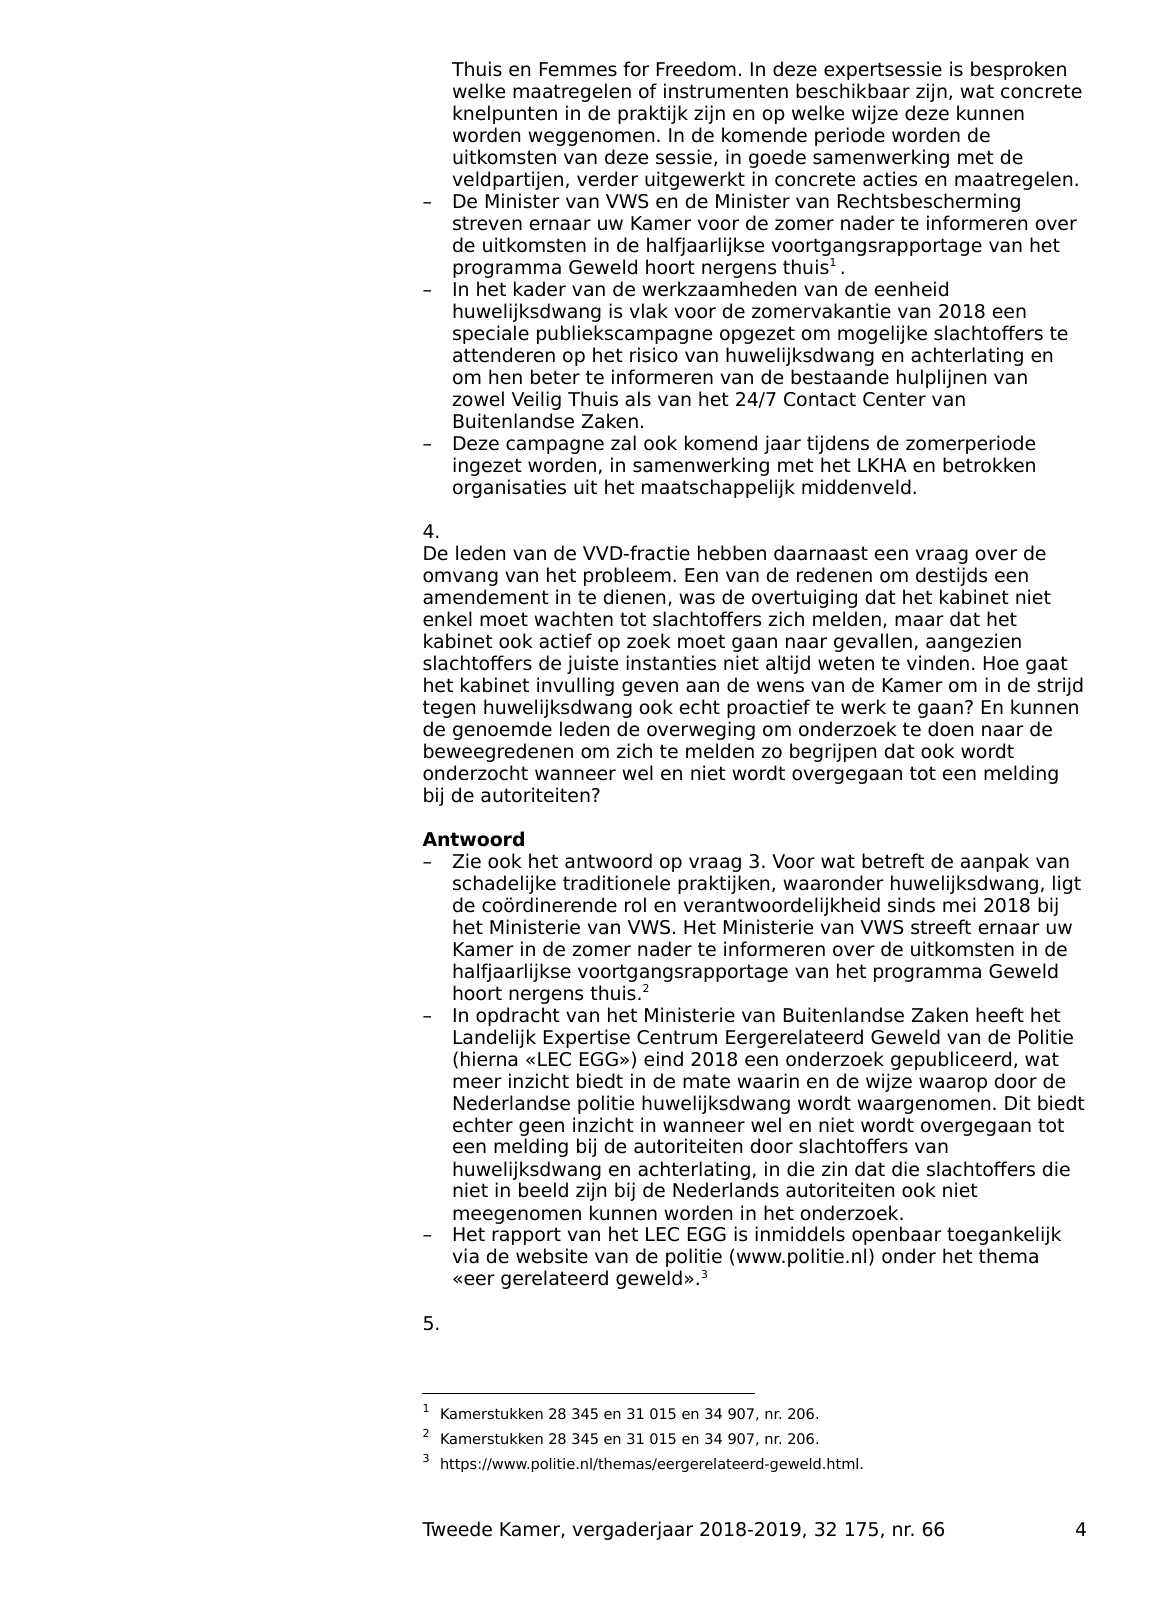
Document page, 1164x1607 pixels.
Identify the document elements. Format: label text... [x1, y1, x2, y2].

text Kamerstukken 28 345 en 31 015 en 34 907, nr. 206. [422, 1427, 1087, 1449]
text – De Minister van VWS en de Minister van Rechtsbescherming streven ernaar uw Kamer voor de zomer nader te informeren over de uitkomsten in de halfjaarlijkse voortgangsrapportage van het programma Geweld hoort nergens thuis. [422, 191, 1087, 279]
text Thuis en Femmes for Freedom. In deze expertsessie is besproken welke maatregelen of instrumenten beschikbaar zijn, wat concrete knelpunten in de praktijk zijn en op welke wijze deze kunnen worden weggenomen. In de komende periode worden de uitkomsten van deze sessie, in goede samenwerking met de veldpartijen, verder uitgewerkt in concrete acties en maatregelen. [422, 59, 1087, 191]
text 5. [422, 1312, 1087, 1334]
text – Zie ook het antwoord op vraag 3. Voor wat betreft de aanpak van schadelijke traditionele praktijken, waaronder huwelijksdwang, ligt de coördinerende rol en verantwoordelijkheid sinds mei 2018 bij het Ministerie van VWS. Het Ministerie van VWS streeft ernaar uw Kamer in de zomer nader te informeren over de uitkomsten in de halfjaarlijkse voortgangsrapportage van het programma Geweld hoort nergens thuis. [422, 851, 1087, 1004]
text Antwoord [422, 829, 1087, 851]
text – In opdracht van het Ministerie van Buitenlandse Zaken heeft het Landelijk Expertise Centrum Eergerelateerd Geweld van de Politie (hierna «LEC EGG») eind 2018 een onderzoek gepubliceerd, wat meer inzicht biedt in de mate waarin en de wijze waarop door de Nederlandse politie huwelijksdwang wordt waargenomen. Dit biedt echter geen inzicht in wanneer wel en niet wordt overgegaan tot een melding bij de autoriteiten door slachtoffers van huwelijksdwang en achterlating, in die zin dat die slachtoffers die niet in beeld zijn bij de Nederlands autoriteiten ook niet meegenomen kunnen worden in het onderzoek. [422, 1004, 1087, 1224]
text De leden van de VVD-fractie hebben daarnaast een vraag over de omvang van het probleem. Een van de redenen om destijds een amendement in te dienen, was de overtuiging dat het kabinet niet enkel moet wachten tot slachtoffers zich melden, maar dat het kabinet ook actief op zoek moet gaan naar gevallen, aangezien slachtoffers de juiste instanties niet altijd weten te vinden. Hoe gaat het kabinet invulling geven aan de wens van de Kamer om in de strijd tegen huwelijksdwang ook echt proactief te werk te gaan? En kunnen de genoemde leden de overweging om onderzoek te doen naar de beweegredenen om zich te melden zo begrijpen dat ook wordt onderzocht wanneer wel en niet wordt overgegaan tot een melding bij de autoriteiten? [422, 543, 1087, 807]
text – Het rapport van het LEC EGG is inmiddels openbaar toegankelijk via de website van de politie (www.politie.nl) onder het thema «eer gerelateerd geweld». [422, 1224, 1087, 1290]
text 4. [422, 521, 1087, 543]
text https://www.politie.nl/themas/eergerelateerd-geweld.html. [422, 1452, 1087, 1474]
text – In het kader van de werkzaamheden van de eenheid huwelijksdwang is vlak voor de zomervakantie van 2018 een speciale publiekscampagne opgezet om mogelijke slachtoffers te attenderen op het risico van huwelijksdwang en achterlating en om hen beter te informeren van de bestaande hulplijnen van zowel Veilig Thuis als van het 24/7 Contact Center van Buitenlandse Zaken. [422, 279, 1087, 433]
text Kamerstukken 28 345 en 31 015 en 34 907, nr. 206. [422, 1402, 1087, 1424]
text – Deze campagne zal ook komend jaar tijdens de zomerperiode ingezet worden, in samenwerking met het LKHA en betrokken organisaties uit het maatschappelijk middenveld. [422, 433, 1087, 499]
